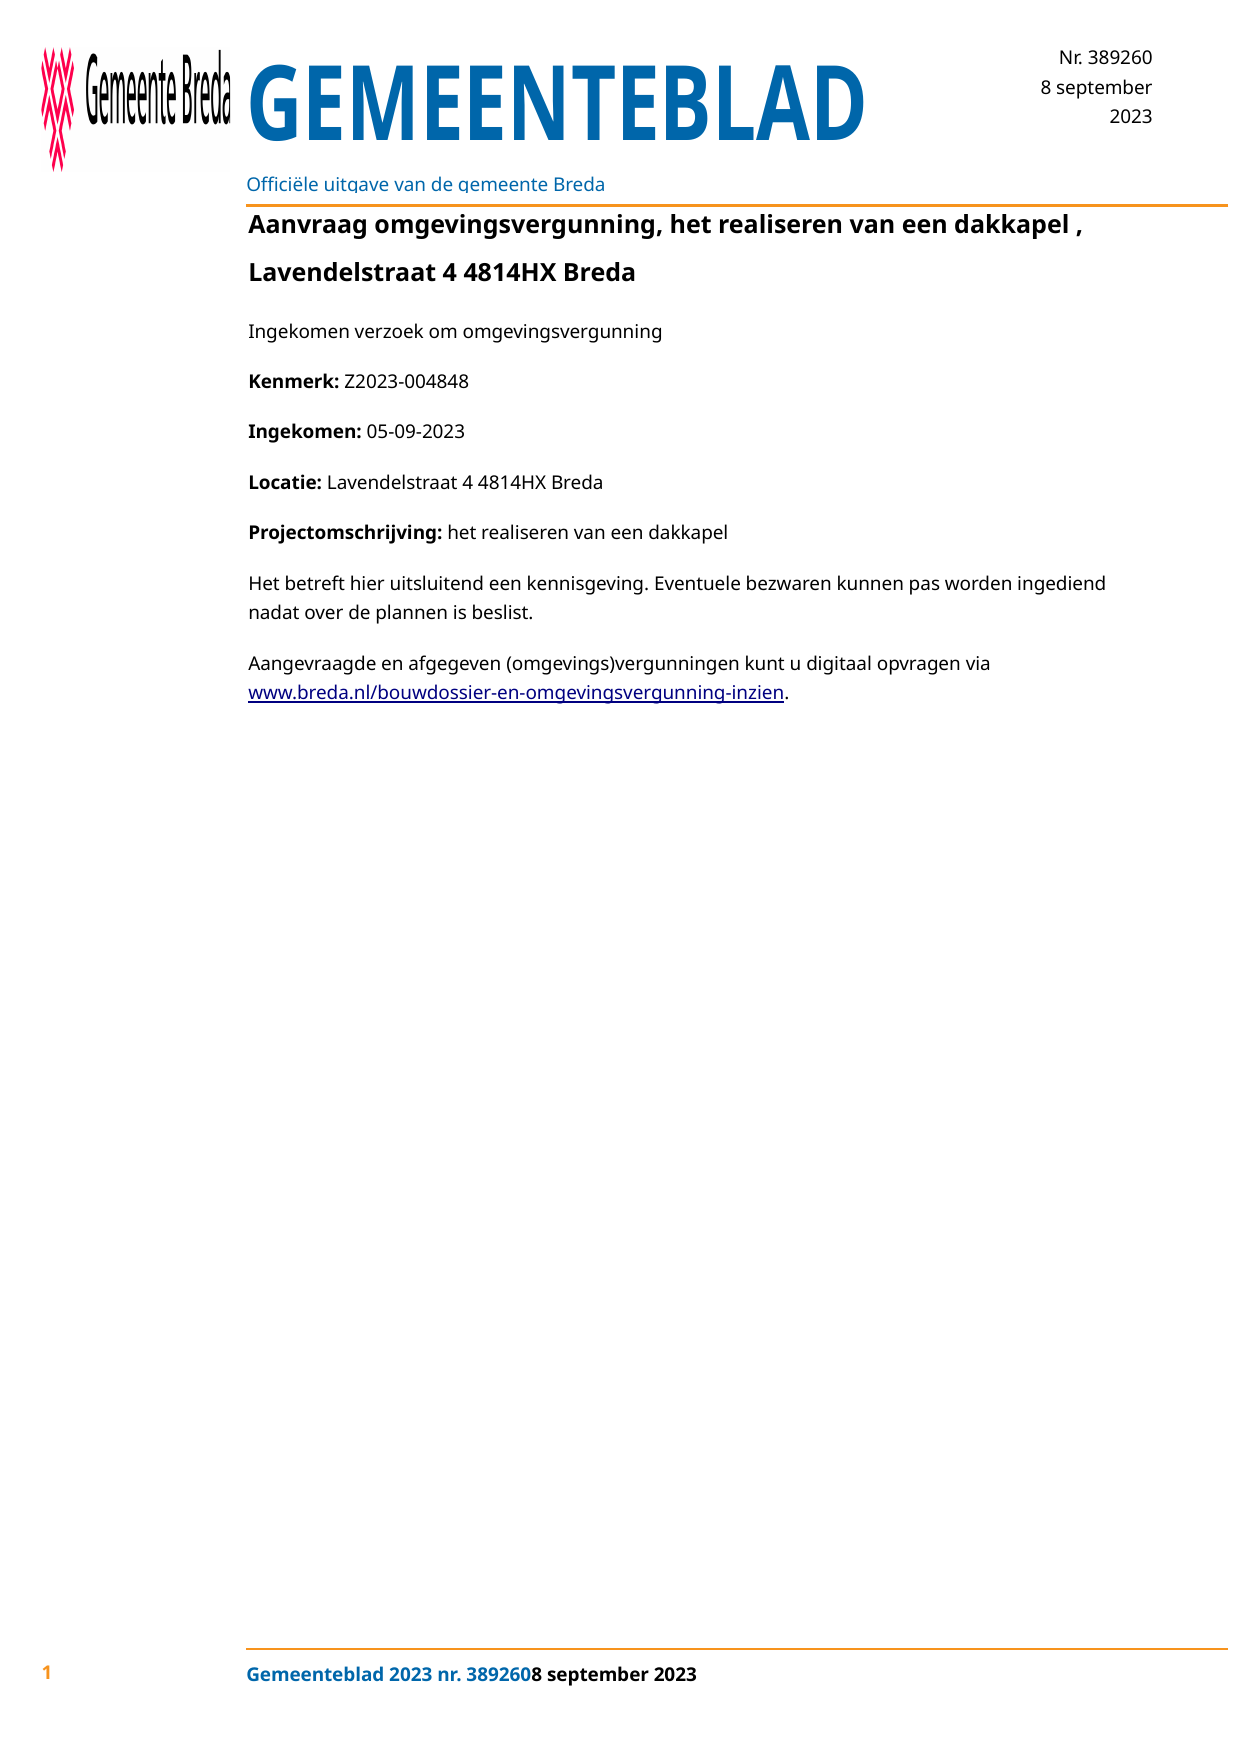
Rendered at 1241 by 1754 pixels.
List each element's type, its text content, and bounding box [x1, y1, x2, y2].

text Aangevraagde en afgegeven (omgevings)vergunningen kunt u digitaal opvragen via www.breda.nl/bouwdossier-en-omgevingsvergunning-inzien. [248, 650, 1152, 705]
text Ingekomen: 05-09-2023 [248, 419, 1152, 444]
text Aanvraag omgevingsvergunning, het realiseren van een dakkapel , Lavendelstraat 4 4814HX Breda [248, 207, 1152, 288]
text Projectomschrijving: het realiseren van een dakkapel [248, 519, 1152, 545]
text Locatie: Lavendelstraat 4 4814HX Breda [248, 469, 1152, 495]
text Ingekomen verzoek om omgevingsvergunning [248, 318, 1152, 344]
text Het betreft hier uitsluitend een kennisgeving. Eventuele bezwaren kunnen pas worden ingediend nadat over de plannen is beslist. [248, 570, 1152, 625]
picture [41, 47, 231, 172]
text Kenmerk: Z2023-004848 [248, 368, 1152, 394]
